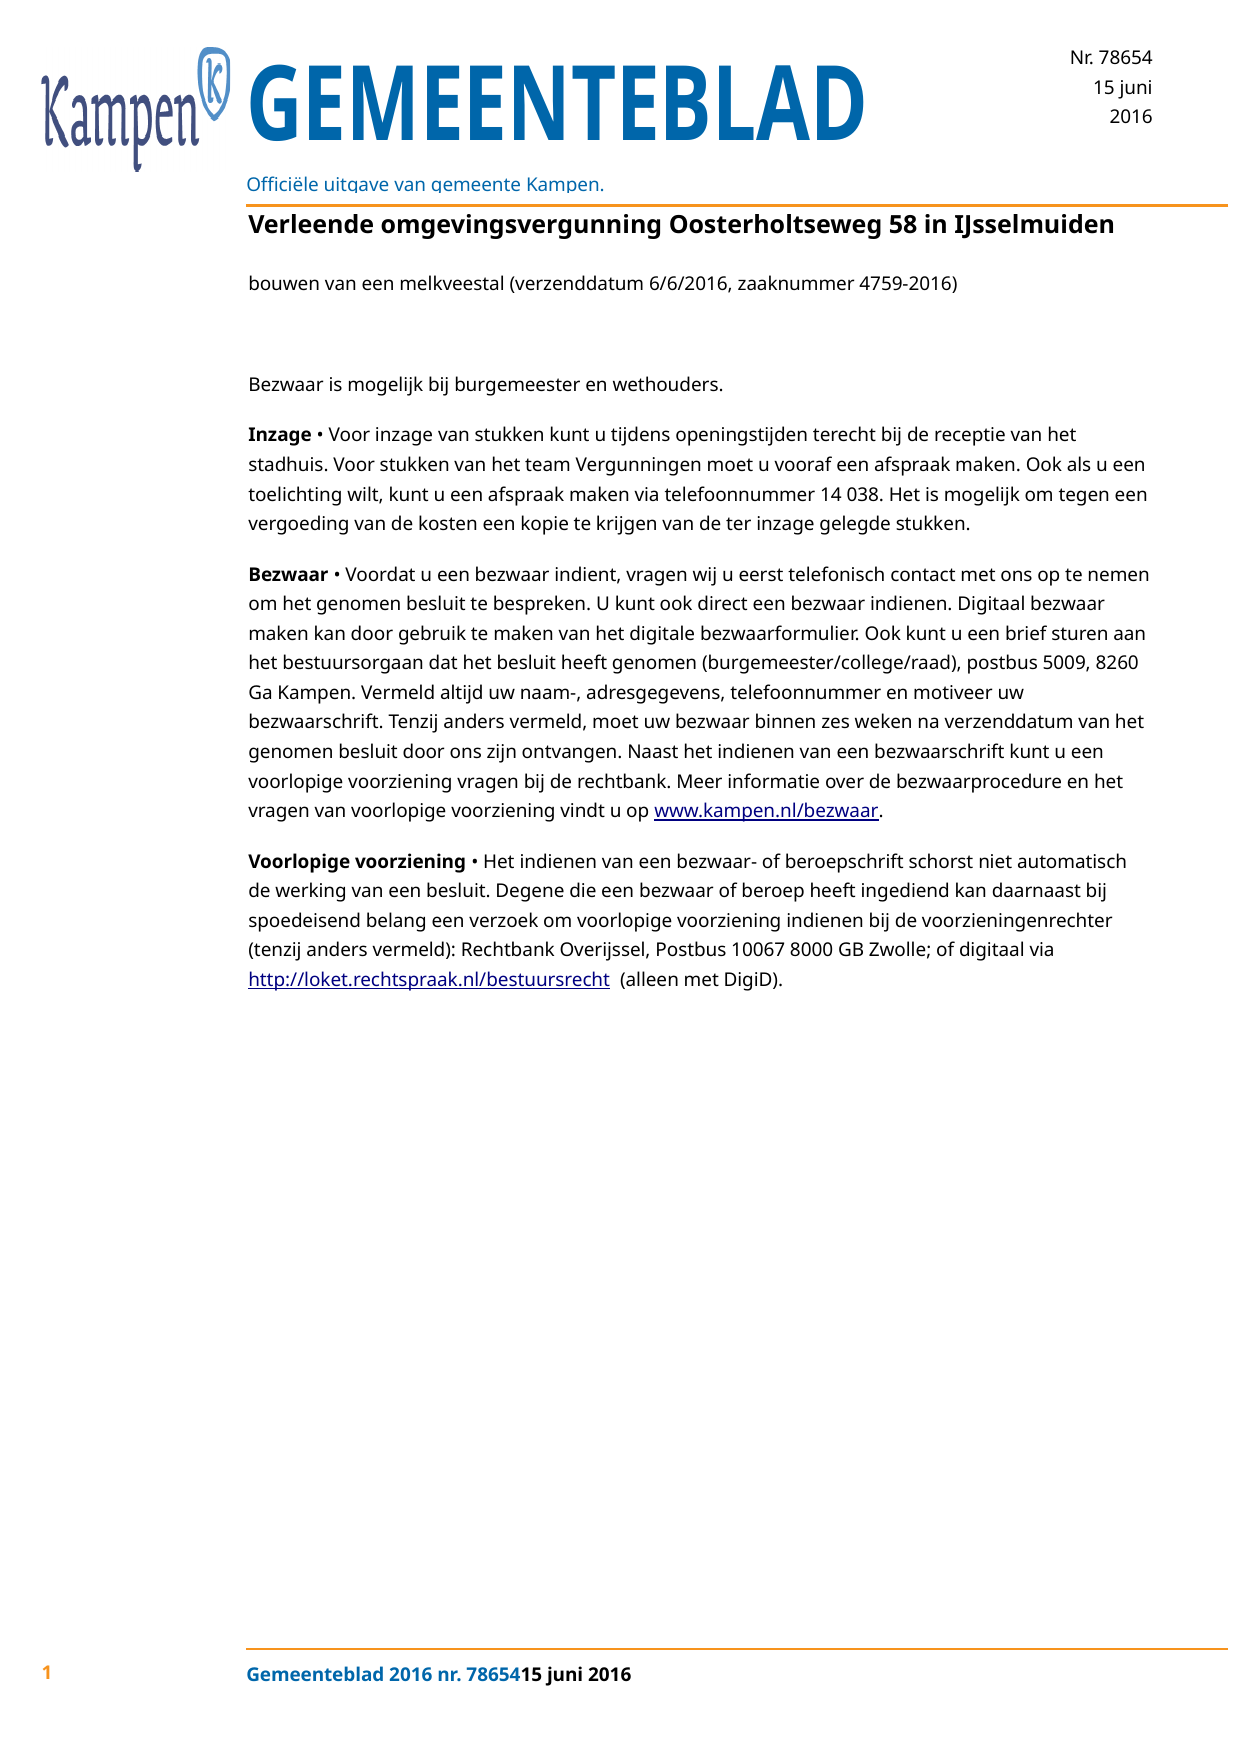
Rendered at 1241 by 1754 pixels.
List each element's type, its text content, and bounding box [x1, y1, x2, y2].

text Bezwaar is mogelijk bij burgemeester en wethouders. [248, 371, 1152, 397]
text Verleende omgevingsvergunning Oosterholtseweg 58 in IJsselmuiden [248, 207, 1152, 241]
text Voorlopige voorziening • Het indienen van een bezwaar- of beroepschrift schorst niet automatisch de werking van een besluit. Degene die een bezwaar of beroep heeft ingediend kan daarnaast bij spoedeisend belang een verzoek om voorlopige voorziening indienen bij de voorzieningenrechter (tenzij anders vermeld): Rechtbank Overijssel, Postbus 10067 8000 GB Zwolle; of digitaal via http://loket.rechtspraak.nl/bestuursrecht (alleen met DigiD). [248, 848, 1152, 992]
picture [41, 47, 231, 172]
text Inzage • Voor inzage van stukken kunt u tijdens openingstijden terecht bij de receptie van het stadhuis. Voor stukken van het team Vergunningen moet u vooraf een afspraak maken. Ook als u een toelichting wilt, kunt u een afspraak maken via telefoonnummer 14 038. Het is mogelijk om tegen een vergoeding van de kosten een kopie te krijgen van de ter inzage gelegde stukken. [248, 422, 1152, 536]
text Bezwaar • Voordat u een bezwaar indient, vragen wij u eerst telefonisch contact met ons op te nemen om het genomen besluit te bespreken. U kunt ook direct een bezwaar indienen. Digitaal bezwaar maken kan door gebruik te maken van het digitale bezwaarformulier. Ook kunt u een brief sturen aan het bestuursorgaan dat het besluit heeft genomen (burgemeester/college/raad), postbus 5009, 8260 Ga Kampen. Vermeld altijd uw naam-, adresgegevens, telefoonnummer en motiveer uw bezwaarschrift. Tenzij anders vermeld, moet uw bezwaar binnen zes weken na verzenddatum van het genomen besluit door ons zijn ontvangen. Naast het indienen van een bezwaarschrift kunt u een voorlopige voorziening vragen bij de rechtbank. Meer informatie over de bezwaarprocedure en het vragen van voorlopige voorziening vindt u op www.kampen.nl/bezwaar. [248, 561, 1152, 823]
text bouwen van een melkveestal (verzenddatum 6/6/2016, zaaknummer 4759-2016) [248, 270, 1152, 296]
